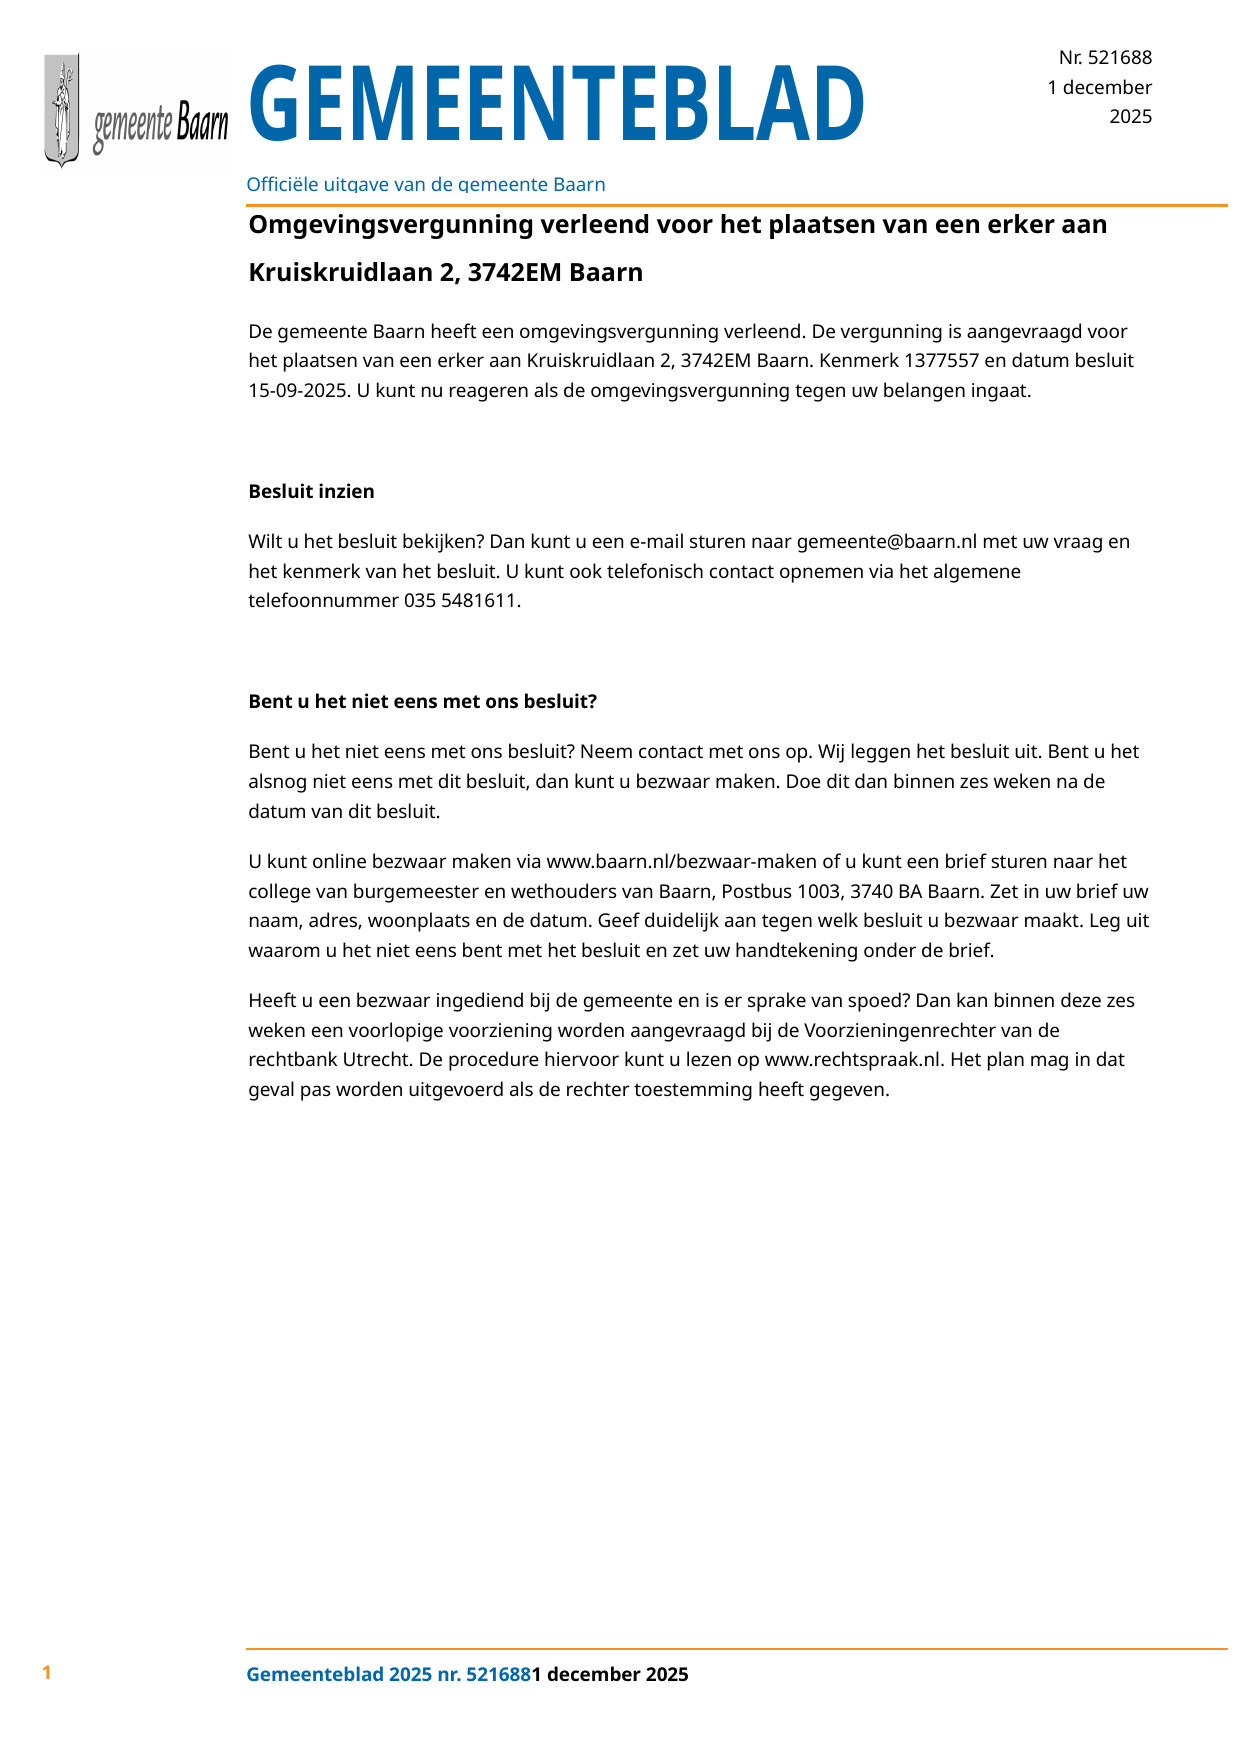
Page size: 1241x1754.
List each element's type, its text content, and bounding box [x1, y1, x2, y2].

text Bent u het niet eens met ons besluit? [248, 688, 1152, 714]
text Besluit inzien [248, 478, 1152, 504]
text Bent u het niet eens met ons besluit? Neem contact met ons op. Wij leggen het besluit uit. Bent u het alsnog niet eens met dit besluit, dan kunt u bezwaar maken. Doe dit dan binnen zes weken na de datum van dit besluit. [248, 739, 1152, 824]
picture [41, 47, 231, 172]
text Heeft u een bezwaar ingediend bij de gemeente en is er sprake van spoed? Dan kan binnen deze zes weken een voorlopige voorziening worden aangevraagd bij de Voorzieningenrechter van de rechtbank Utrecht. De procedure hiervoor kunt u lezen op www.rechtspraak.nl. Het plan mag in dat geval pas worden uitgevoerd als de rechter toestemming heeft gegeven. [248, 987, 1152, 1102]
text Omgevingsvergunning verleend voor het plaatsen van een erker aan Kruiskruidlaan 2, 3742EM Baarn [248, 207, 1152, 288]
text Wilt u het besluit bekijken? Dan kunt u een e-mail sturen naar gemeente@baarn.nl met uw vraag en het kenmerk van het besluit. U kunt ook telefonisch contact opnemen via het algemene telefoonnummer 035 5481611. [248, 528, 1152, 613]
text U kunt online bezwaar maken via www.baarn.nl/bezwaar-maken of u kunt een brief sturen naar het college van burgemeester en wethouders van Baarn, Postbus 1003, 3740 BA Baarn. Zet in uw brief uw naam, adres, woonplaats en de datum. Geef duidelijk aan tegen welk besluit u bezwaar maakt. Leg uit waarom u het niet eens bent met het besluit en zet uw handtekening onder de brief. [248, 848, 1152, 963]
text De gemeente Baarn heeft een omgevingsvergunning verleend. De vergunning is aangevraagd voor het plaatsen van een erker aan Kruiskruidlaan 2, 3742EM Baarn. Kenmerk 1377557 en datum besluit 15-09-2025. U kunt nu reageren als de omgevingsvergunning tegen uw belangen ingaat. [248, 318, 1152, 403]
